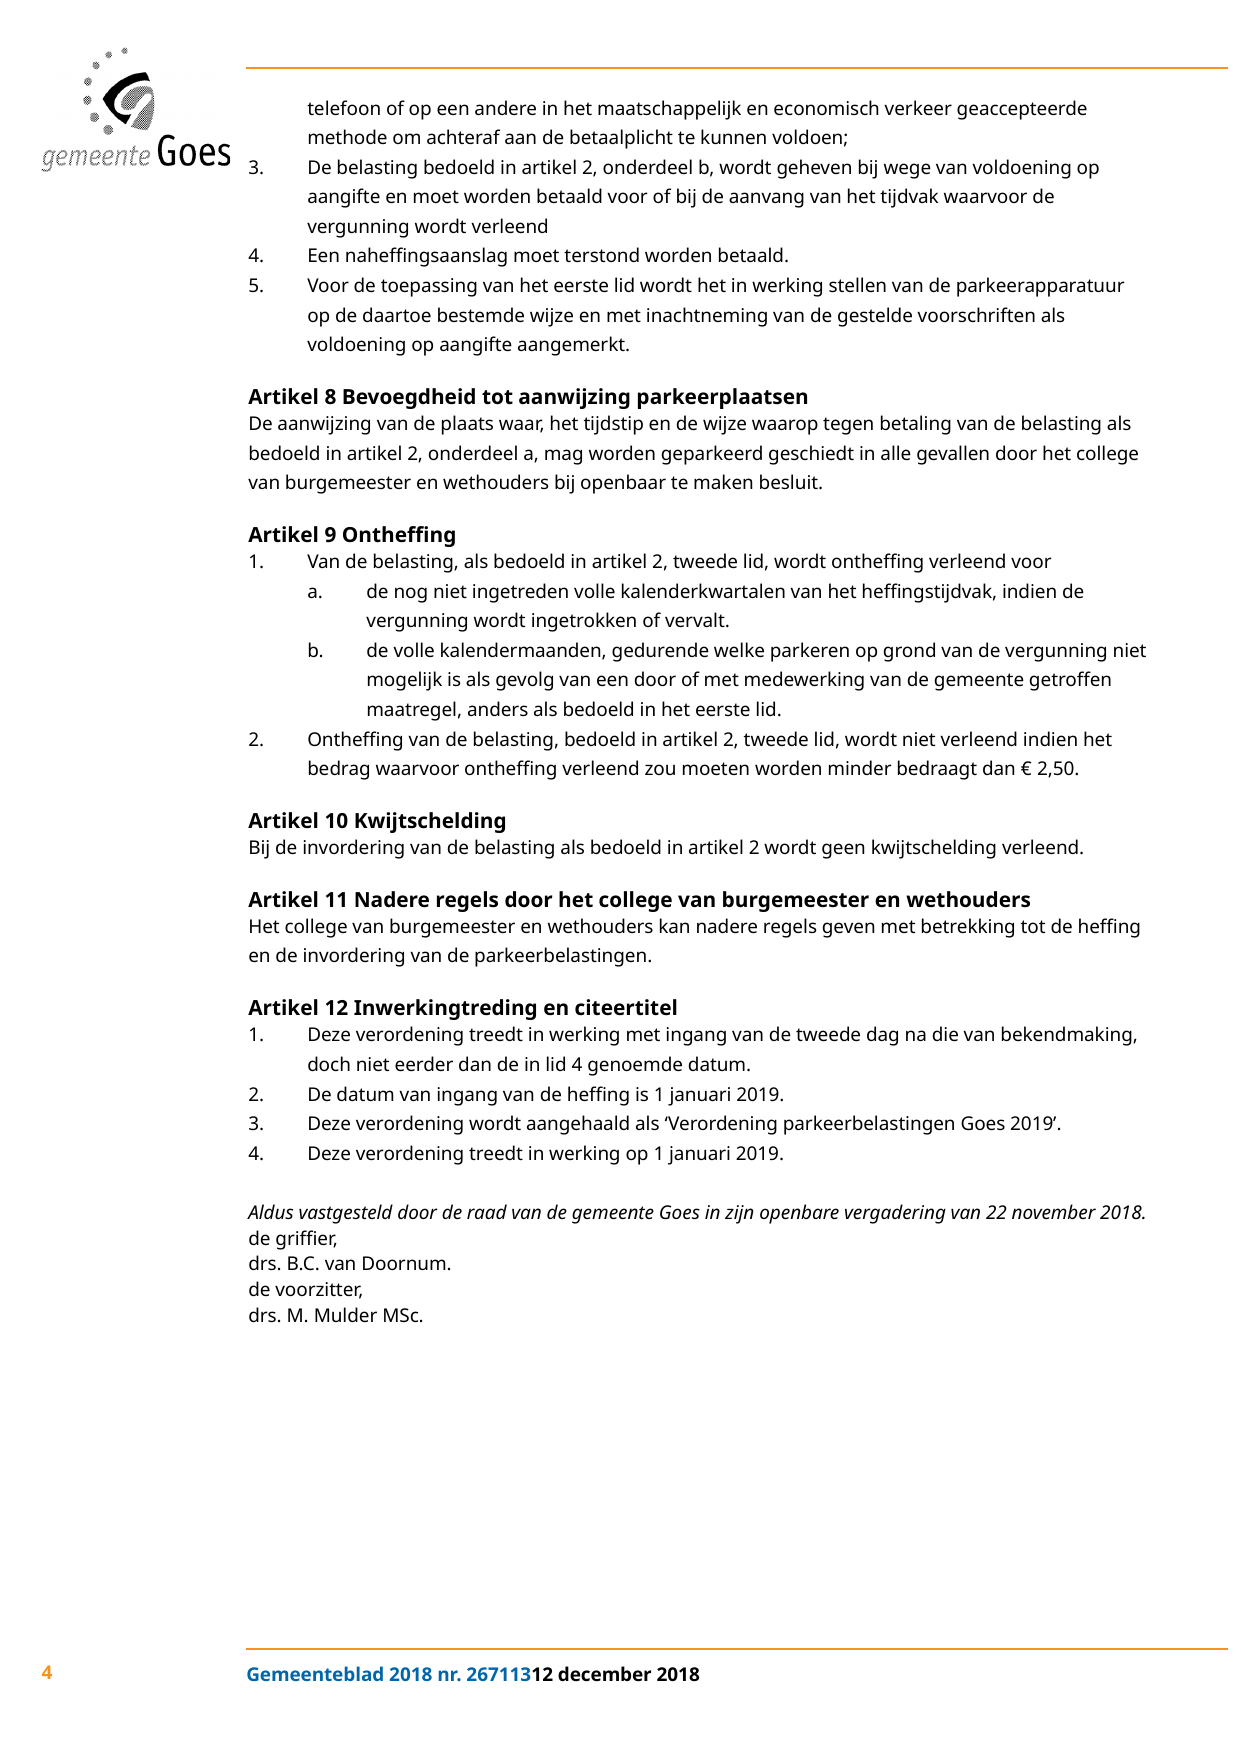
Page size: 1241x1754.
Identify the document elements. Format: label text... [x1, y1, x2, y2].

list De datum van ingang van de heffing is 1 januari 2019. [248, 1081, 1152, 1106]
list de volle kalendermaanden, gedurende welke parkeren op grond van de vergunning niet mogelijk is als gevolg van een door of met medewerking van de gemeente getroffen maatregel, anders als bedoeld in het eerste lid. [307, 637, 1152, 722]
list Ontheffing van de belasting, bedoeld in artikel 2, tweede lid, wordt niet verleend indien het bedrag waarvoor ontheffing verleend zou moeten worden minder bedraagt dan € 2,50. [248, 726, 1152, 781]
list Deze verordening wordt aangehaald als ‘Verordening parkeerbelastingen Goes 2019’. [248, 1110, 1152, 1136]
list Een naheffingsaanslag moet terstond worden betaald. [248, 243, 1152, 268]
text Het college van burgemeester en wethouders kan nadere regels geven met betrekking tot de heffing en de invordering van de parkeerbelastingen. [248, 913, 1152, 968]
text Artikel 11 Nadere regels door het college van burgemeester en wethouders [248, 885, 1152, 913]
list de nog niet ingetreden volle kalenderkwartalen van het heffingstijdvak, indien de vergunning wordt ingetrokken of vervalt. [307, 578, 1152, 633]
text de voorzitter, [248, 1276, 1152, 1302]
text Artikel 12 Inwerkingtreding en citeertitel [248, 993, 1152, 1022]
text De aanwijzing van de plaats waar, het tijdstip en de wijze waarop tegen betaling van de belasting als bedoeld in artikel 2, onderdeel a, mag worden geparkeerd geschiedt in alle gevallen door het college van burgemeester en wethouders bij openbaar te maken besluit. [248, 410, 1152, 495]
list Voor de toepassing van het eerste lid wordt het in werking stellen van de parkeerapparatuur op de daartoe bestemde wijze en met inachtneming van de gestelde voorschriften als voldoening op aangifte aangemerkt. [248, 272, 1152, 357]
picture [41, 47, 231, 172]
text de griffier, [248, 1225, 1152, 1251]
text Artikel 9 Ontheffing [248, 520, 1152, 548]
list telefoon of op een andere in het maatschappelijk en economisch verkeer geaccepteerde methode om achteraf aan de betaalplicht te kunnen voldoen; [248, 95, 1152, 150]
list De belasting bedoeld in artikel 2, onderdeel b, wordt geheven bij wege van voldoening op aangifte en moet worden betaald voor of bij de aanvang van het tijdvak waarvoor de vergunning wordt verleend [248, 154, 1152, 239]
list Van de belasting, als bedoeld in artikel 2, tweede lid, wordt ontheffing verleend voor [248, 548, 1152, 574]
list Deze verordening treedt in werking op 1 januari 2019. [248, 1140, 1152, 1166]
text Aldus vastgesteld door de raad van de gemeente Goes in zijn openbare vergadering van 22 november 2018. [248, 1199, 1152, 1225]
text drs. B.C. van Doornum. [248, 1251, 1152, 1276]
list Deze verordening treedt in werking met ingang van de tweede dag na die van bekendmaking, doch niet eerder dan de in lid 4 genoemde datum. [248, 1022, 1152, 1077]
text Bij de invordering van de belasting als bedoeld in artikel 2 wordt geen kwijtschelding verleend. [248, 834, 1152, 860]
text Artikel 8 Bevoegdheid tot aanwijzing parkeerplaatsen [248, 382, 1152, 410]
text Artikel 10 Kwijtschelding [248, 806, 1152, 834]
text drs. M. Mulder MSc. [248, 1302, 1152, 1328]
